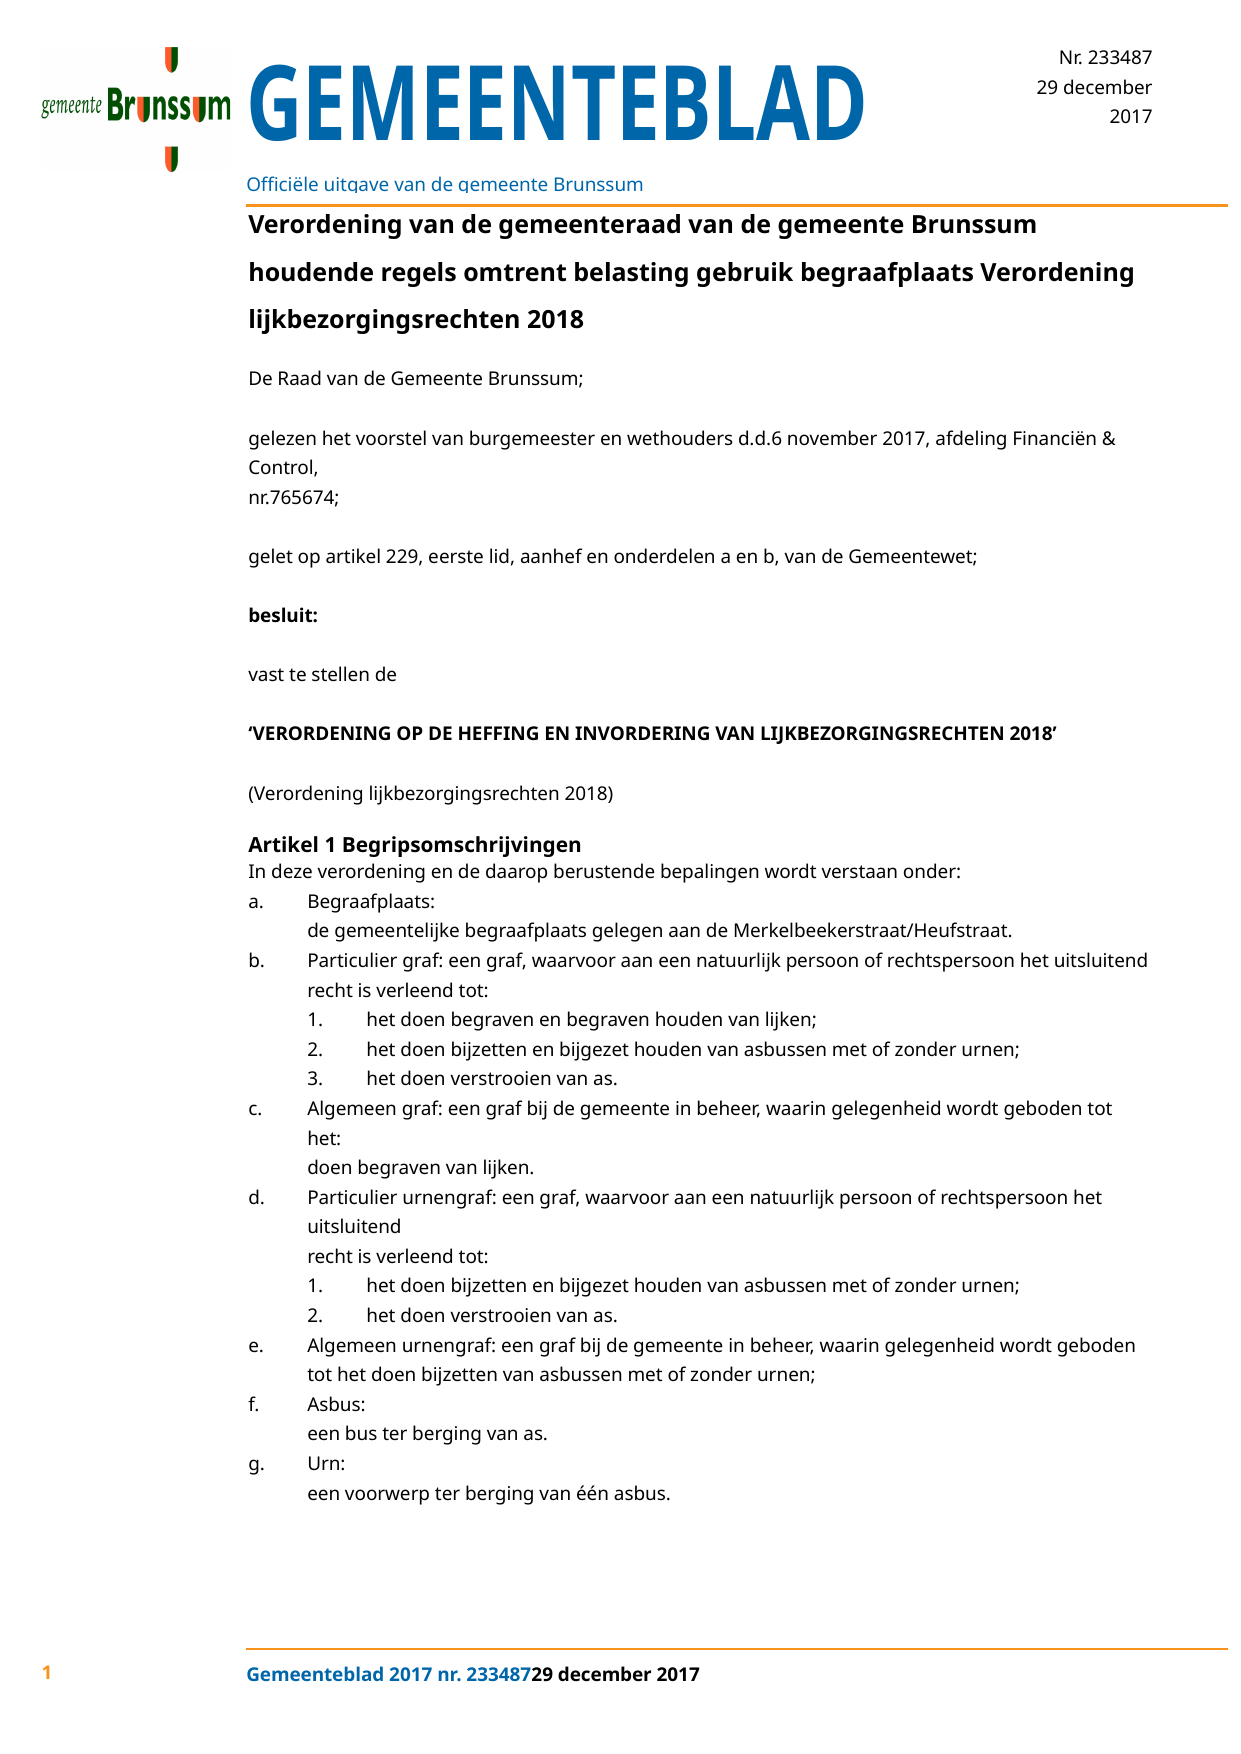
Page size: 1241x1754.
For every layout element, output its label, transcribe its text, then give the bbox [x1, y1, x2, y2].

list Particulier graf: een graf, waarvoor aan een natuurlijk persoon of rechtspersoon het uitsluitend recht is verleend tot: [248, 947, 1152, 1003]
list een voorwerp ter berging van één asbus. [248, 1480, 1152, 1506]
text Verordening van de gemeenteraad van de gemeente Brunssum houdende regels omtrent belasting gebruik begraafplaats Verordening lijkbezorgingsrechten 2018 [248, 207, 1152, 336]
list recht is verleend tot: [248, 1243, 1152, 1269]
text gelet op artikel 229, eerste lid, aanhef en onderdelen a en b, van de Gemeentewet; [248, 543, 1152, 569]
list het doen verstrooien van as. [307, 1302, 1152, 1328]
list doen begraven van lijken. [248, 1154, 1152, 1180]
list het doen begraven en begraven houden van lijken; [307, 1006, 1152, 1032]
list het doen bijzetten en bijgezet houden van asbussen met of zonder urnen; [307, 1036, 1152, 1062]
text nr.765674; [248, 484, 1152, 509]
list Algemeen urnengraf: een graf bij de gemeente in beheer, waarin gelegenheid wordt geboden tot het doen bijzetten van asbussen met of zonder urnen; [248, 1332, 1152, 1387]
list Urn: [248, 1450, 1152, 1476]
list het doen bijzetten en bijgezet houden van asbussen met of zonder urnen; [307, 1273, 1152, 1298]
list de gemeentelijke begraafplaats gelegen aan de Merkelbeekerstraat/Heufstraat. [248, 918, 1152, 943]
text Artikel 1 Begripsomschrijvingen [248, 830, 1152, 858]
text De Raad van de Gemeente Brunssum; [248, 366, 1152, 391]
list Algemeen graf: een graf bij de gemeente in beheer, waarin gelegenheid wordt geboden tot het: [248, 1095, 1152, 1151]
list het doen verstrooien van as. [307, 1066, 1152, 1091]
text ‘VERORDENING OP DE HEFFING EN INVORDERING VAN LIJKBEZORGINGSRECHTEN 2018’ [248, 721, 1152, 746]
list een bus ter berging van as. [248, 1421, 1152, 1446]
text besluit: [248, 602, 1152, 628]
text (Verordening lijkbezorgingsrechten 2018) [248, 780, 1152, 805]
text vast te stellen de [248, 661, 1152, 687]
text gelezen het voorstel van burgemeester en wethouders d.d.6 november 2017, afdeling Financiën & Control, [248, 425, 1152, 480]
text In deze verordening en de daarop berustende bepalingen wordt verstaan onder: [248, 858, 1152, 884]
list Asbus: [248, 1391, 1152, 1417]
list Begraafplaats: [248, 888, 1152, 914]
list Particulier urnengraf: een graf, waarvoor aan een natuurlijk persoon of rechtspersoon het uitsluitend [248, 1184, 1152, 1239]
picture [41, 47, 231, 172]
